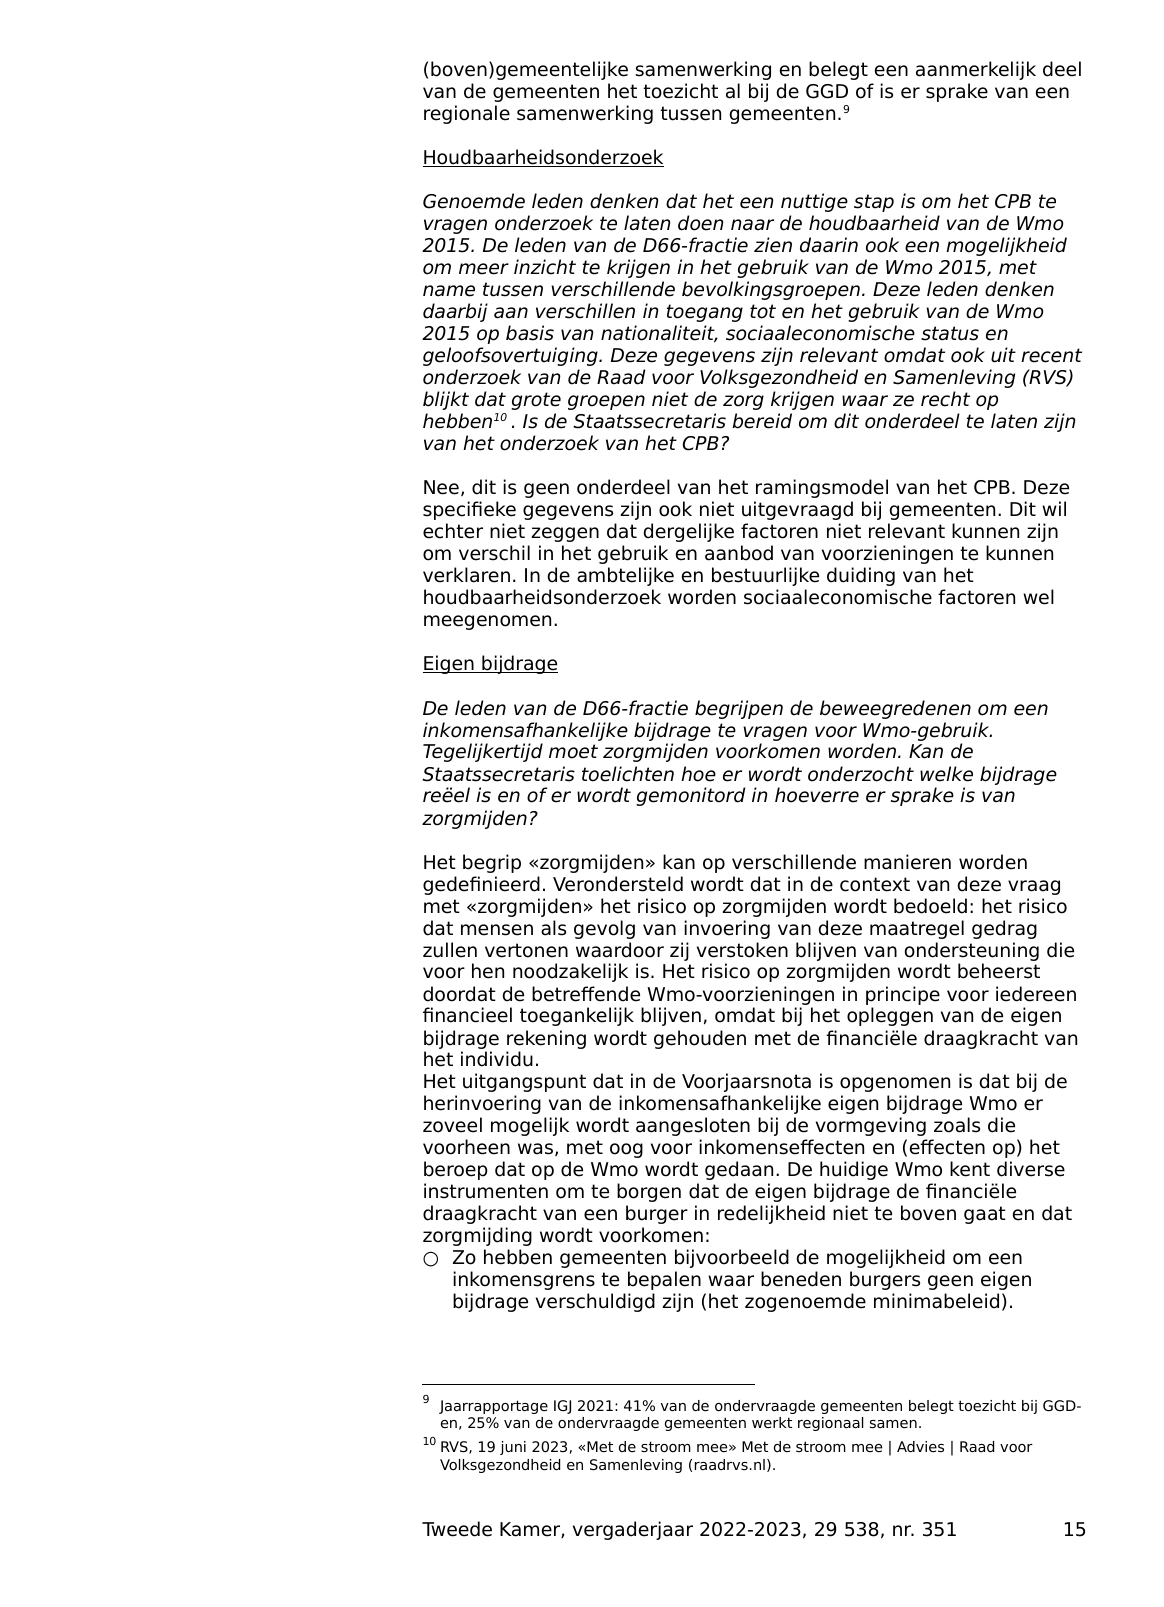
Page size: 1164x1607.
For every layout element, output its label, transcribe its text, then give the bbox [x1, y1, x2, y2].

text Het begrip «zorgmijden» kan op verschillende manieren worden gedefinieerd. Verondersteld wordt dat in de context van deze vraag met «zorgmijden» het risico op zorgmijden wordt bedoeld: het risico dat mensen als gevolg van invoering van deze maatregel gedrag zullen vertonen waardoor zij verstoken blijven van ondersteuning die voor hen noodzakelijk is. Het risico op zorgmijden wordt beheerst doordat de betreffende Wmo-voorzieningen in principe voor iedereen financieel toegankelijk blijven, omdat bij het opleggen van de eigen bijdrage rekening wordt gehouden met de financiële draagkracht van het individu. [422, 852, 1087, 1071]
text RVS, 19 juni 2023, «Met de stroom mee» Met de stroom mee | Advies | Raad voor Volksgezondheid en Samenleving (raadrvs.nl). [422, 1435, 1087, 1474]
text ○ Zo hebben gemeenten bijvoorbeeld de mogelijkheid om een inkomensgrens te bepalen waar beneden burgers geen eigen bijdrage verschuldigd zijn (het zogenoemde minimabeleid). [422, 1247, 1087, 1313]
text De leden van de D66-fractie begrijpen de beweegredenen om een inkomensafhankelijke bijdrage te vragen voor Wmo-gebruik. Tegelijkertijd moet zorgmijden voorkomen worden. Kan de Staatssecretaris toelichten hoe er wordt onderzocht welke bijdrage reëel is en of er wordt gemonitord in hoeverre er sprake is van zorgmijden? [422, 697, 1087, 829]
text Nee, dit is geen onderdeel van het ramingsmodel van het CPB. Deze specifieke gegevens zijn ook niet uitgevraagd bij gemeenten. Dit wil echter niet zeggen dat dergelijke factoren niet relevant kunnen zijn om verschil in het gebruik en aanbod van voorzieningen te kunnen verklaren. In de ambtelijke en bestuurlijke duiding van het houdbaarheidsonderzoek worden sociaaleconomische factoren wel meegenomen. [422, 477, 1087, 631]
subtitle Eigen bijdrage [422, 653, 1087, 675]
text Genoemde leden denken dat het een nuttige stap is om het CPB te vragen onderzoek te laten doen naar de houdbaarheid van de Wmo 2015. De leden van de D66-fractie zien daarin ook een mogelijkheid om meer inzicht te krijgen in het gebruik van de Wmo 2015, met name tussen verschillende bevolkingsgroepen. Deze leden denken daarbij aan verschillen in toegang tot en het gebruik van de Wmo 2015 op basis van nationaliteit, sociaaleconomische status en geloofsovertuiging. Deze gegevens zijn relevant omdat ook uit recent onderzoek van de Raad voor Volksgezondheid en Samenleving (RVS) blijkt dat grote groepen niet de zorg krijgen waar ze recht op hebben. Is de Staatssecretaris bereid om dit onderdeel te laten zijn van het onderzoek van het CPB? [422, 191, 1087, 455]
text (boven)gemeentelijke samenwerking en belegt een aanmerkelijk deel van de gemeenten het toezicht al bij de GGD of is er sprake van een regionale samenwerking tussen gemeenten. [422, 59, 1087, 125]
text Jaarrapportage IGJ 2021: 41% van de ondervraagde gemeenten belegt toezicht bij GGD-en, 25% van de ondervraagde gemeenten werkt regionaal samen. [422, 1393, 1087, 1432]
text Het uitgangspunt dat in de Voorjaarsnota is opgenomen is dat bij de herinvoering van de inkomensafhankelijke eigen bijdrage Wmo er zoveel mogelijk wordt aangesloten bij de vormgeving zoals die voorheen was, met oog voor inkomenseffecten en (effecten op) het beroep dat op de Wmo wordt gedaan. De huidige Wmo kent diverse instrumenten om te borgen dat de eigen bijdrage de financiële draagkracht van een burger in redelijkheid niet te boven gaat en dat zorgmijding wordt voorkomen: [422, 1071, 1087, 1247]
subtitle Houdbaarheidsonderzoek [422, 147, 1087, 169]
